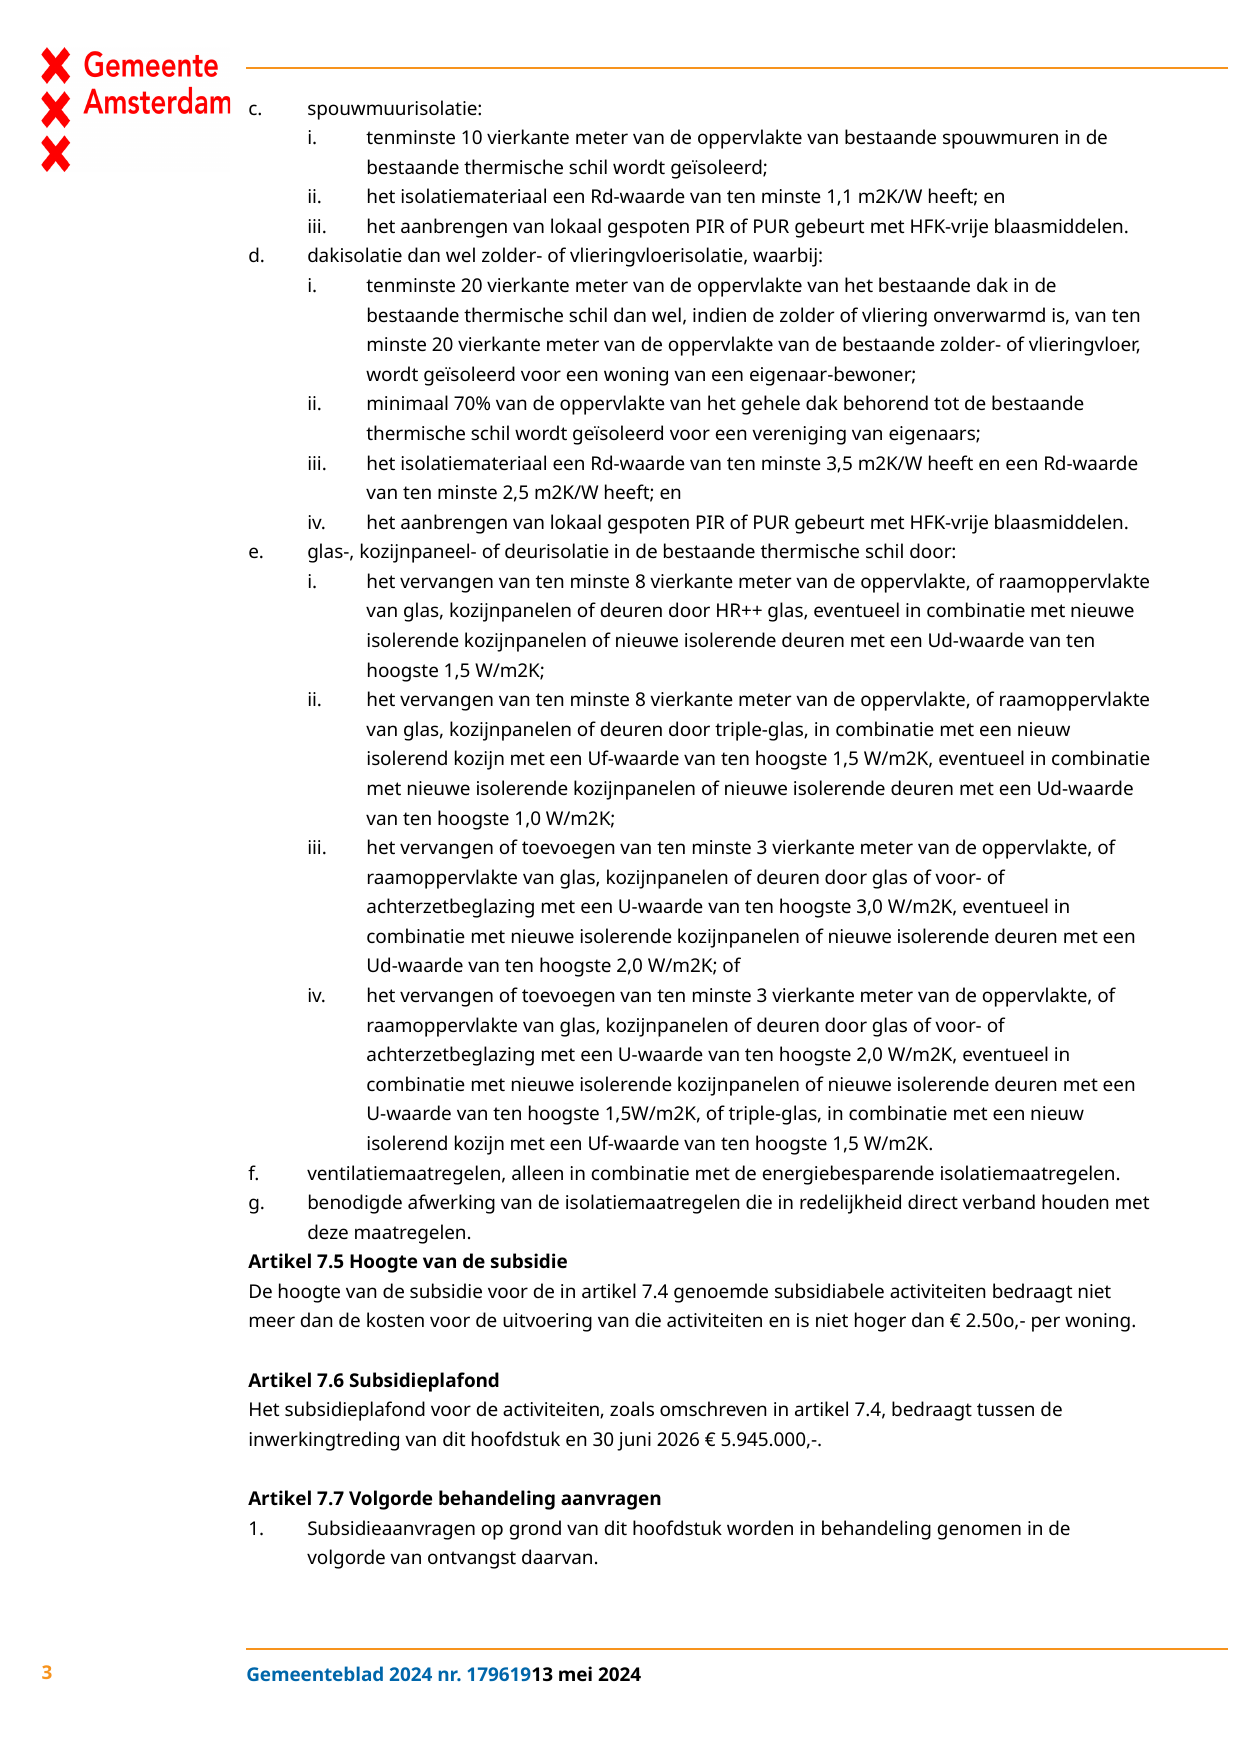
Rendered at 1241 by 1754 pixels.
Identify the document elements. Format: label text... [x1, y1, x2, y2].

list het vervangen of toevoegen van ten minste 3 vierkante meter van de oppervlakte, of raamoppervlakte van glas, kozijnpanelen of deuren door glas of voor- of achterzetbeglazing met een U-waarde van ten hoogste 3,0 W/m2K, eventueel in combinatie met nieuwe isolerende kozijnpanelen of nieuwe isolerende deuren met een Ud-waarde van ten hoogste 2,0 W/m2K; of [307, 834, 1152, 978]
text Artikel 7.6 Subsidieplafond [248, 1367, 1152, 1393]
list het vervangen of toevoegen van ten minste 3 vierkante meter van de oppervlakte, of raamoppervlakte van glas, kozijnpanelen of deuren door glas of voor- of achterzetbeglazing met een U-waarde van ten hoogste 2,0 W/m2K, eventueel in combinatie met nieuwe isolerende kozijnpanelen of nieuwe isolerende deuren met een U-waarde van ten hoogste 1,5W/m2K, of triple-glas, in combinatie met een nieuw isolerend kozijn met een Uf-waarde van ten hoogste 1,5 W/m2K. [307, 982, 1152, 1156]
text Het subsidieplafond voor de activiteiten, zoals omschreven in artikel 7.4, bedraagt tussen de inwerkingtreding van dit hoofdstuk en 30 juni 2026 € 5.945.000,-. [248, 1396, 1152, 1452]
list Subsidieaanvragen op grond van dit hoofdstuk worden in behandeling genomen in de volgorde van ontvangst daarvan. [248, 1515, 1152, 1570]
list glas-, kozijnpaneel- of deurisolatie in de bestaande thermische schil door: [248, 538, 1152, 564]
list het aanbrengen van lokaal gespoten PIR of PUR gebeurt met HFK-vrije blaasmiddelen. [307, 213, 1152, 239]
list benodigde afwerking van de isolatiemaatregelen die in redelijkheid direct verband houden met deze maatregelen. [248, 1189, 1152, 1245]
list het isolatiemateriaal een Rd-waarde van ten minste 3,5 m2K/W heeft en een Rd-waarde van ten minste 2,5 m2K/W heeft; en [307, 450, 1152, 505]
text De hoogte van de subsidie voor de in artikel 7.4 genoemde subsidiabele activiteiten bedraagt niet meer dan de kosten voor de uitvoering van die activiteiten en is niet hoger dan € 2.50o,- per woning. [248, 1278, 1152, 1333]
picture [41, 47, 231, 172]
list spouwmuurisolatie: [248, 95, 1152, 121]
list tenminste 10 vierkante meter van de oppervlakte van bestaande spouwmuren in de bestaande thermische schil wordt geïsoleerd; [307, 124, 1152, 180]
list het isolatiemateriaal een Rd-waarde van ten minste 1,1 m2K/W heeft; en [307, 183, 1152, 209]
list ventilatiemaatregelen, alleen in combinatie met de energiebesparende isolatiemaatregelen. [248, 1160, 1152, 1186]
list minimaal 70% van de oppervlakte van het gehele dak behorend tot de bestaande thermische schil wordt geïsoleerd voor een vereniging van eigenaars; [307, 391, 1152, 446]
list het aanbrengen van lokaal gespoten PIR of PUR gebeurt met HFK-vrije blaasmiddelen. [307, 509, 1152, 535]
list het vervangen van ten minste 8 vierkante meter van de oppervlakte, of raamoppervlakte van glas, kozijnpanelen of deuren door triple-glas, in combinatie met een nieuw isolerend kozijn met een Uf-waarde van ten hoogste 1,5 W/m2K, eventueel in combinatie met nieuwe isolerende kozijnpanelen of nieuwe isolerende deuren met een Ud-waarde van ten hoogste 1,0 W/m2K; [307, 686, 1152, 831]
text Artikel 7.7 Volgorde behandeling aanvragen [248, 1485, 1152, 1511]
list tenminste 20 vierkante meter van de oppervlakte van het bestaande dak in de bestaande thermische schil dan wel, indien de zolder of vliering onverwarmd is, van ten minste 20 vierkante meter van de oppervlakte van de bestaande zolder- of vlieringvloer, wordt geïsoleerd voor een woning van een eigenaar-bewoner; [307, 272, 1152, 387]
list dakisolatie dan wel zolder- of vlieringvloerisolatie, waarbij: [248, 243, 1152, 268]
text Artikel 7.5 Hoogte van de subsidie [248, 1248, 1152, 1274]
list het vervangen van ten minste 8 vierkante meter van de oppervlakte, of raamoppervlakte van glas, kozijnpanelen of deuren door HR++ glas, eventueel in combinatie met nieuwe isolerende kozijnpanelen of nieuwe isolerende deuren met een Ud-waarde van ten hoogste 1,5 W/m2K; [307, 568, 1152, 683]
